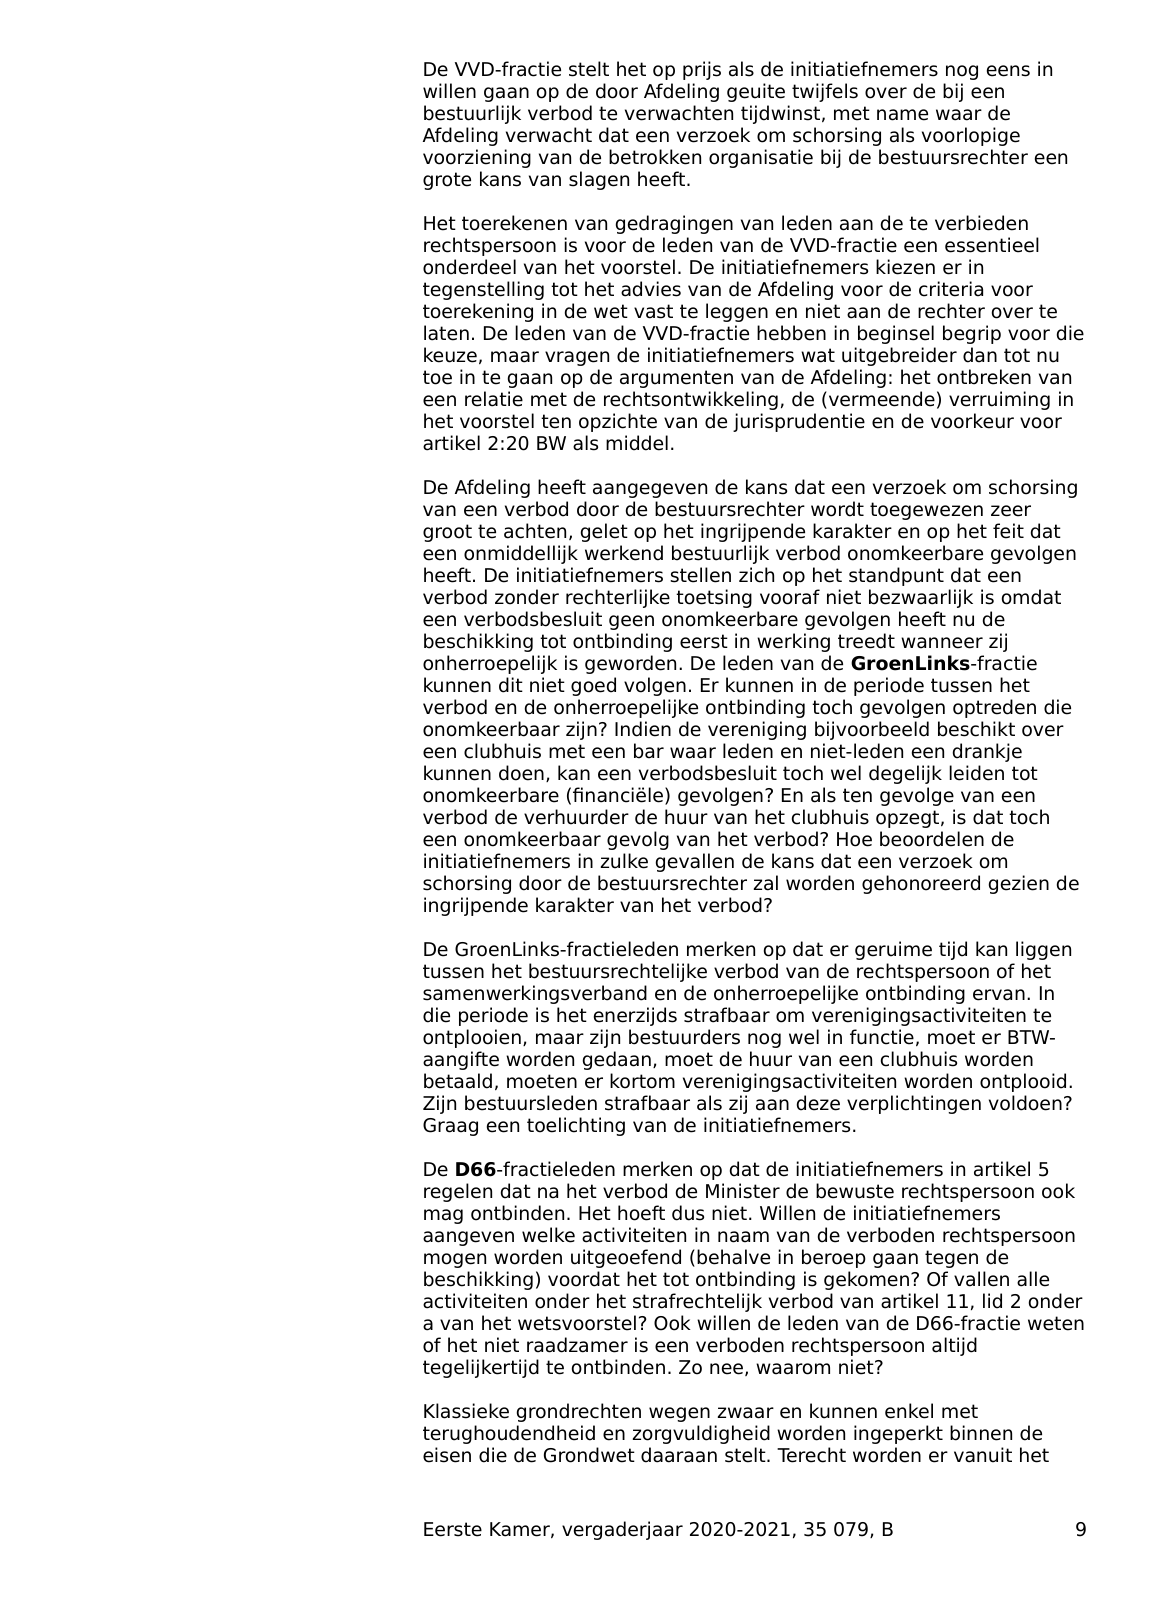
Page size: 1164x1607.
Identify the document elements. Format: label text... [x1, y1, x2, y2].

text Klassieke grondrechten wegen zwaar en kunnen enkel met terughoudendheid en zorgvuldigheid worden ingeperkt binnen de eisen die de Grondwet daaraan stelt. Terecht worden er vanuit het [422, 1401, 1087, 1467]
text De D66-fractieleden merken op dat de initiatiefnemers in artikel 5 regelen dat na het verbod de Minister de bewuste rechtspersoon ook mag ontbinden. Het hoeft dus niet. Willen de initiatiefnemers aangeven welke activiteiten in naam van de verboden rechtspersoon mogen worden uitgeoefend (behalve in beroep gaan tegen de beschikking) voordat het tot ontbinding is gekomen? Of vallen alle activiteiten onder het strafrechtelijk verbod van artikel 11, lid 2 onder a van het wetsvoorstel? Ook willen de leden van de D66-fractie weten of het niet raadzamer is een verboden rechtspersoon altijd tegelijkertijd te ontbinden. Zo nee, waarom niet? [422, 1159, 1087, 1379]
text De Afdeling heeft aangegeven de kans dat een verzoek om schorsing van een verbod door de bestuursrechter wordt toegewezen zeer groot te achten, gelet op het ingrijpende karakter en op het feit dat een onmiddellijk werkend bestuurlijk verbod onomkeerbare gevolgen heeft. De initiatiefnemers stellen zich op het standpunt dat een verbod zonder rechterlijke toetsing vooraf niet bezwaarlijk is omdat een verbodsbesluit geen onomkeerbare gevolgen heeft nu de beschikking tot ontbinding eerst in werking treedt wanneer zij onherroepelijk is geworden. De leden van de GroenLinks-fractie kunnen dit niet goed volgen. Er kunnen in de periode tussen het verbod en de onherroepelijke ontbinding toch gevolgen optreden die onomkeerbaar zijn? Indien de vereniging bijvoorbeeld beschikt over een clubhuis met een bar waar leden en niet-leden een drankje kunnen doen, kan een verbodsbesluit toch wel degelijk leiden tot onomkeerbare (financiële) gevolgen? En als ten gevolge van een verbod de verhuurder de huur van het clubhuis opzegt, is dat toch een onomkeerbaar gevolg van het verbod? Hoe beoordelen de initiatiefnemers in zulke gevallen de kans dat een verzoek om schorsing door de bestuursrechter zal worden gehonoreerd gezien de ingrijpende karakter van het verbod? [422, 477, 1087, 917]
text De VVD-fractie stelt het op prijs als de initiatiefnemers nog eens in willen gaan op de door Afdeling geuite twijfels over de bij een bestuurlijk verbod te verwachten tijdwinst, met name waar de Afdeling verwacht dat een verzoek om schorsing als voorlopige voorziening van de betrokken organisatie bij de bestuursrechter een grote kans van slagen heeft. [422, 59, 1087, 191]
text De GroenLinks-fractieleden merken op dat er geruime tijd kan liggen tussen het bestuursrechtelijke verbod van de rechtspersoon of het samenwerkingsverband en de onherroepelijke ontbinding ervan. In die periode is het enerzijds strafbaar om verenigingsactiviteiten te ontplooien, maar zijn bestuurders nog wel in functie, moet er BTW-aangifte worden gedaan, moet de huur van een clubhuis worden betaald, moeten er kortom verenigingsactiviteiten worden ontplooid. Zijn bestuursleden strafbaar als zij aan deze verplichtingen voldoen? Graag een toelichting van de initiatiefnemers. [422, 939, 1087, 1137]
text Het toerekenen van gedragingen van leden aan de te verbieden rechtspersoon is voor de leden van de VVD-fractie een essentieel onderdeel van het voorstel. De initiatiefnemers kiezen er in tegenstelling tot het advies van de Afdeling voor de criteria voor toerekening in de wet vast te leggen en niet aan de rechter over te laten. De leden van de VVD-fractie hebben in beginsel begrip voor die keuze, maar vragen de initiatiefnemers wat uitgebreider dan tot nu toe in te gaan op de argumenten van de Afdeling: het ontbreken van een relatie met de rechtsontwikkeling, de (vermeende) verruiming in het voorstel ten opzichte van de jurisprudentie en de voorkeur voor artikel 2:20 BW als middel. [422, 213, 1087, 455]
